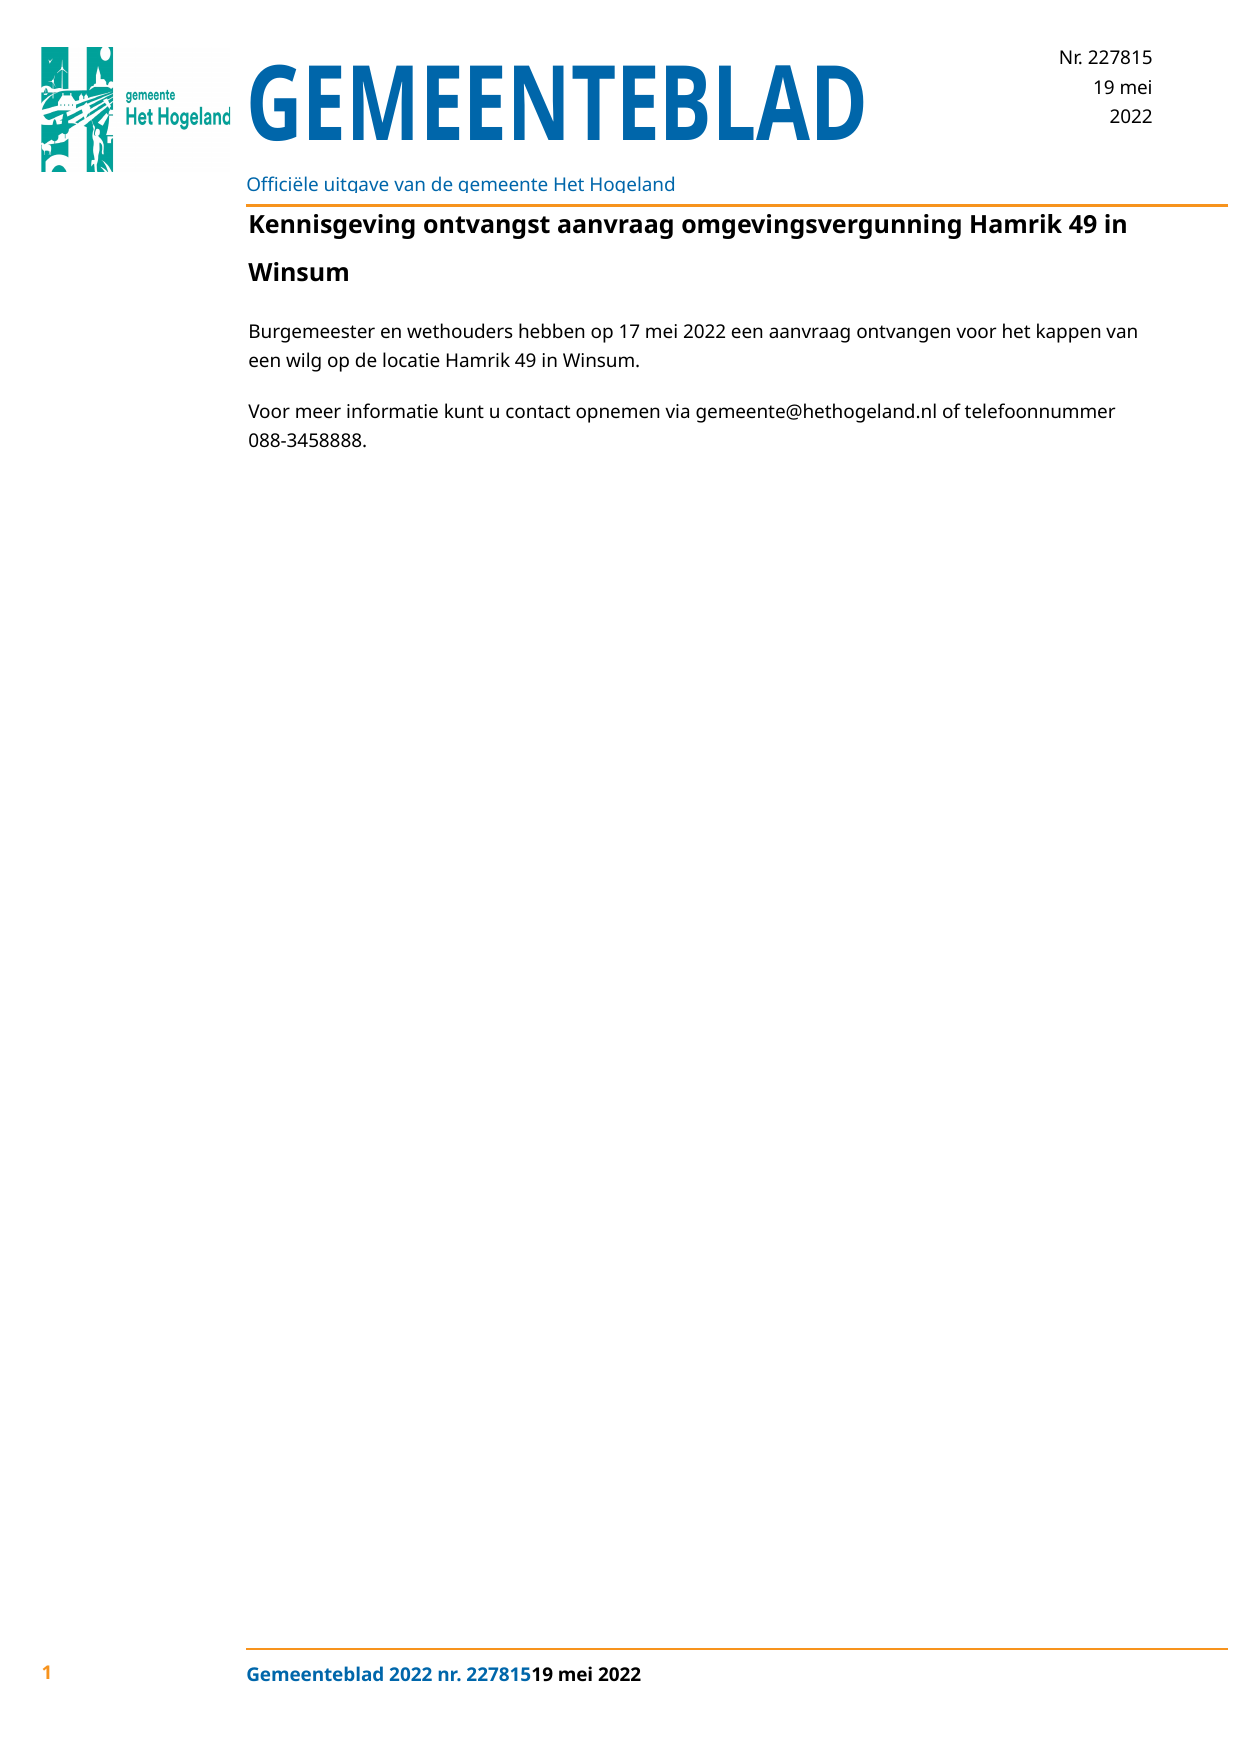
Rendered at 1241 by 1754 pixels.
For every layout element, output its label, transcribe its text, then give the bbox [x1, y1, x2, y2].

picture [41, 47, 231, 172]
text Voor meer informatie kunt u contact opnemen via gemeente@hethogeland.nl of telefoonnummer 088-3458888. [248, 398, 1152, 453]
text Kennisgeving ontvangst aanvraag omgevingsvergunning Hamrik 49 in Winsum [248, 207, 1152, 288]
text Burgemeester en wethouders hebben op 17 mei 2022 een aanvraag ontvangen voor het kappen van een wilg op de locatie Hamrik 49 in Winsum. [248, 318, 1152, 373]
